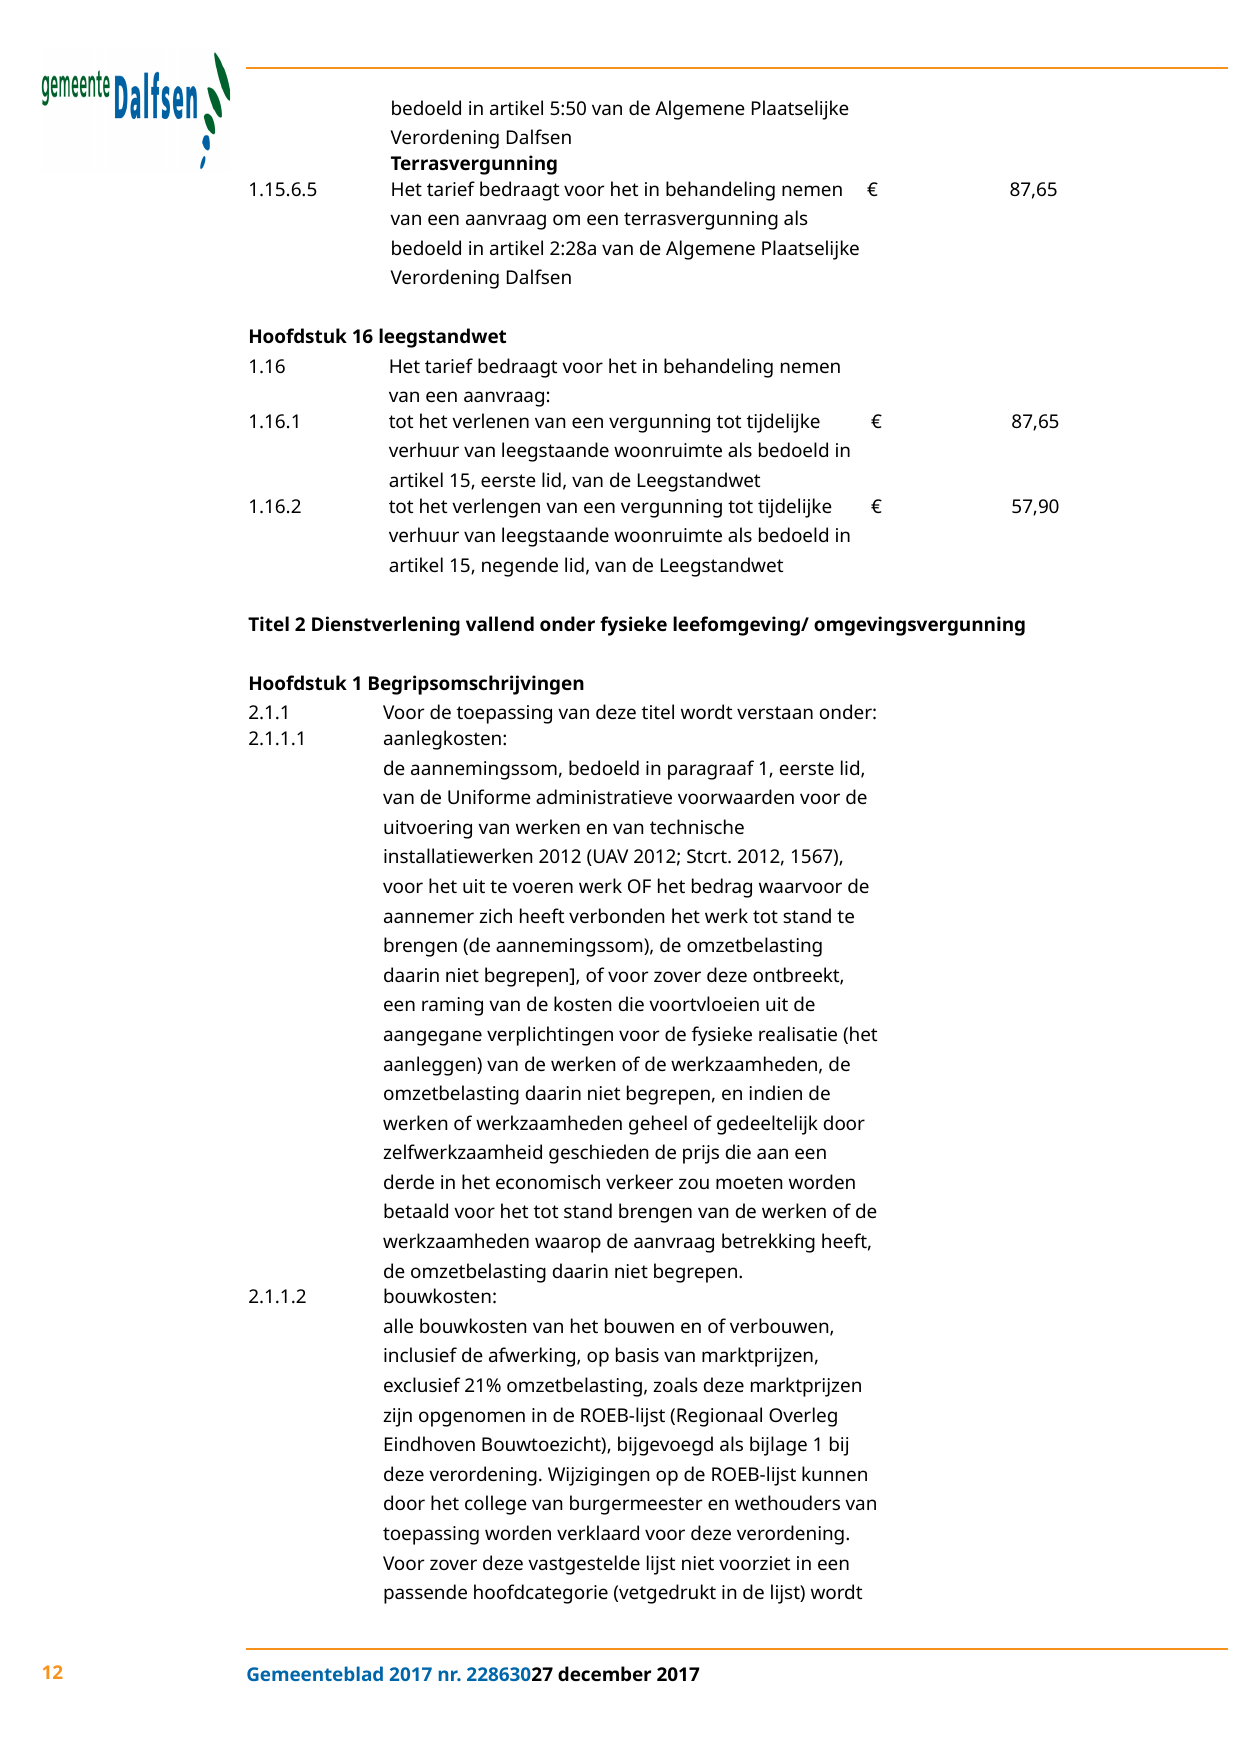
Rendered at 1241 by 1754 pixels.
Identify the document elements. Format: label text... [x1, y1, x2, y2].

table_cell Het tarief bedraagt voor het in behandeling nemen van een aanvraag om een terrasvergunning als bedoeld in artikel 2:28a van de Algemene Plaatselijke Verordening Dalfsen [390, 176, 867, 290]
table_cell aanlegkosten: de aannemingssom, bedoeld in paragraaf 1, eerste lid, van de Uniforme administratieve voorwaarden voor de uitvoering van werken en van technische installatiewerken 2012 (UAV 2012; Stcrt. 2012, 1567), voor het uit te voeren werk OF het bedrag waarvoor de aannemer zich heeft verbonden het werk tot stand te brengen (de aannemingssom), de omzetbelasting daarin niet begrepen], of voor zover deze ontbreekt, een raming van de kosten die voortvloeien uit de aangegane verplichtingen voor de fysieke realisatie (het aanleggen) van de werken of de werkzaamheden, de omzetbelasting daarin niet begrepen, en indien de werken of werkzaamheden geheel of gedeeltelijk door zelfwerkzaamheid geschieden de prijs die aan een derde in het economisch verkeer zou moeten worden betaald voor het tot stand brengen van de werken of de werkzaamheden waarop de aanvraag betrekking heeft, de omzetbelasting daarin niet begrepen. [383, 725, 882, 1283]
table_cell [867, 150, 1009, 176]
table_header Het tarief bedraagt voor het in behandeling nemen van een aanvraag: [389, 353, 871, 408]
table_cell € [871, 408, 1011, 493]
table_header [1017, 700, 1152, 725]
text Hoofdstuk 1 Begripsomschrijvingen [248, 670, 1152, 696]
table_cell Terrasvergunning [390, 150, 867, 176]
table_cell [1009, 150, 1152, 176]
table_cell 87,65 [1011, 408, 1152, 493]
table_header [1011, 353, 1152, 408]
table_cell 1.15.6.5 [248, 176, 390, 290]
text Hoofdstuk 16 leegstandwet [248, 323, 1152, 349]
table_cell 2.1.1.2 [248, 1284, 383, 1605]
table_cell bedoeld in artikel 5:50 van de Algemene Plaatselijke Verordening Dalfsen [390, 95, 867, 150]
table_cell 57,90 [1011, 493, 1152, 578]
table_header [871, 353, 1011, 408]
table_cell [882, 1284, 1017, 1605]
table_header Voor de toepassing van deze titel wordt verstaan onder: [383, 700, 882, 725]
table_cell tot het verlengen van een vergunning tot tijdelijke verhuur van leegstaande woonruimte als bedoeld in artikel 15, negende lid, van de Leegstandwet [389, 493, 871, 578]
table_header 1.16 [248, 353, 388, 408]
table_cell [1009, 95, 1152, 150]
table_cell [1017, 725, 1152, 1283]
table_cell 1.16.2 [248, 493, 388, 578]
table_cell [882, 725, 1017, 1283]
table_cell [867, 95, 1009, 150]
table_cell € [871, 493, 1011, 578]
picture [41, 47, 231, 172]
table_cell [248, 150, 390, 176]
table_cell € [867, 176, 1009, 290]
table_cell 1.16.1 [248, 408, 388, 493]
table_cell tot het verlenen van een vergunning tot tijdelijke verhuur van leegstaande woonruimte als bedoeld in artikel 15, eerste lid, van de Leegstandwet [389, 408, 871, 493]
table_cell [1017, 1284, 1152, 1605]
table_header 2.1.1 [248, 700, 383, 725]
table_cell 87,65 [1009, 176, 1152, 290]
table_header [882, 700, 1017, 725]
table_cell [248, 95, 390, 150]
table_cell bouwkosten: alle bouwkosten van het bouwen en of verbouwen, inclusief de afwerking, op basis van marktprijzen, exclusief 21% omzetbelasting, zoals deze marktprijzen zijn opgenomen in de ROEB-lijst (Regionaal Overleg Eindhoven Bouwtoezicht), bijgevoegd als bijlage 1 bij deze verordening. Wijzigingen op de ROEB-lijst kunnen door het college van burgermeester en wethouders van toepassing worden verklaard voor deze verordening. Voor zover deze vastgestelde lijst niet voorziet in een passende hoofdcategorie (vetgedrukt in de lijst) wordt [383, 1284, 882, 1605]
table_cell 2.1.1.1 [248, 725, 383, 1283]
text Titel 2 Dienstverlening vallend onder fysieke leefomgeving/ omgevingsvergunning [248, 611, 1152, 636]
